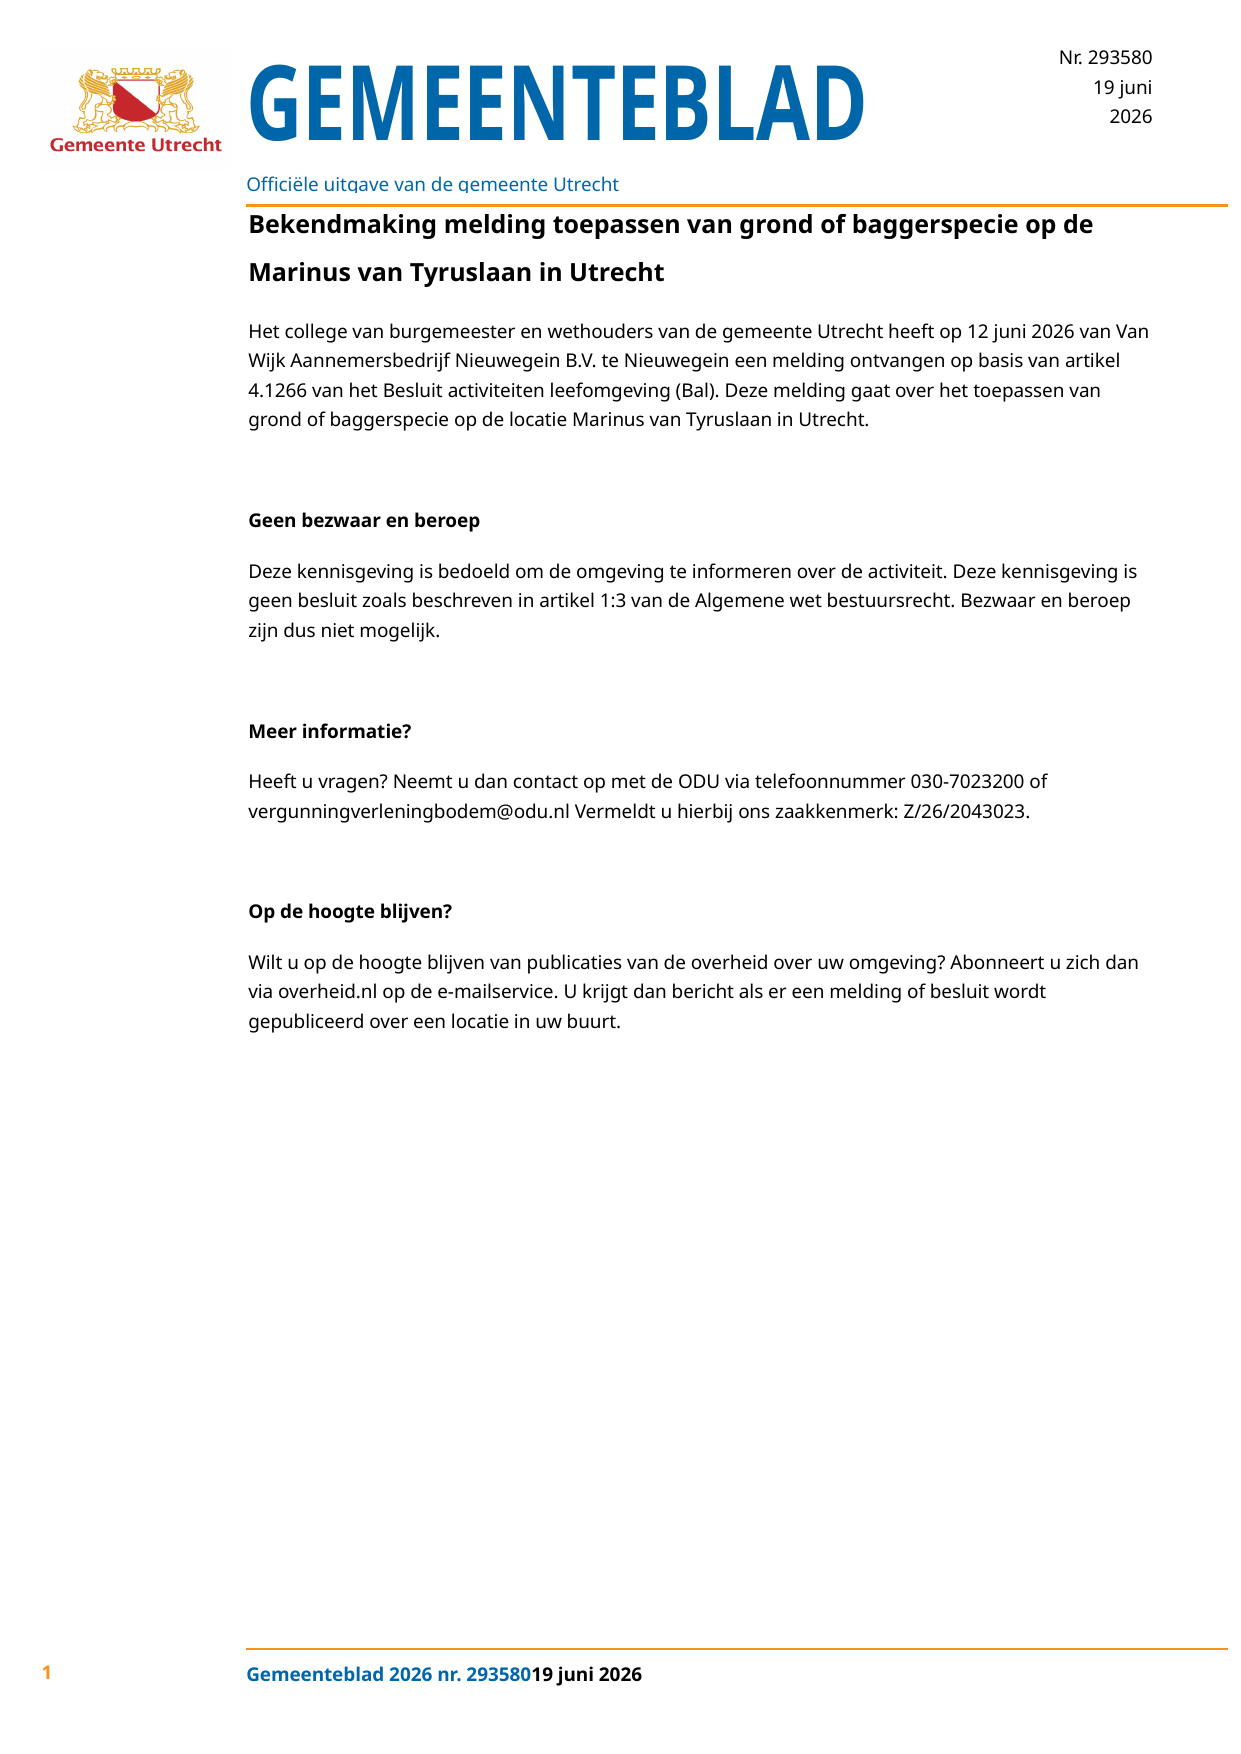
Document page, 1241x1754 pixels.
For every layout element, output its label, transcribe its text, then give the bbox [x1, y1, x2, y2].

text Bekendmaking melding toepassen van grond of baggerspecie op de Marinus van Tyruslaan in Utrecht [248, 207, 1152, 288]
text Meer informatie? [248, 718, 1152, 744]
text Geen bezwaar en beroep [248, 507, 1152, 533]
text Deze kennisgeving is bedoeld om de omgeving te informeren over de activiteit. Deze kennisgeving is geen besluit zoals beschreven in artikel 1:3 van de Algemene wet bestuursrecht. Bezwaar en beroep zijn dus niet mogelijk. [248, 558, 1152, 643]
text Op de hoogte blijven? [248, 899, 1152, 924]
text Wilt u op de hoogte blijven van publicaties van de overheid over uw omgeving? Abonneert u zich dan via overheid.nl op de e-mailservice. U krijgt dan bericht als er een melding of besluit wordt gepubliceerd over een locatie in uw buurt. [248, 949, 1152, 1034]
picture [41, 47, 231, 172]
text Heeft u vragen? Neemt u dan contact op met de ODU via telefoonnummer 030-7023200 of vergunningverleningbodem@odu.nl Vermeldt u hierbij ons zaakkenmerk: Z/26/2043023. [248, 768, 1152, 824]
text Het college van burgemeester en wethouders van de gemeente Utrecht heeft op 12 juni 2026 van Van Wijk Aannemersbedrijf Nieuwegein B.V. te Nieuwegein een melding ontvangen op basis van artikel 4.1266 van het Besluit activiteiten leefomgeving (Bal). Deze melding gaat over het toepassen van grond of baggerspecie op de locatie Marinus van Tyruslaan in Utrecht. [248, 318, 1152, 432]
